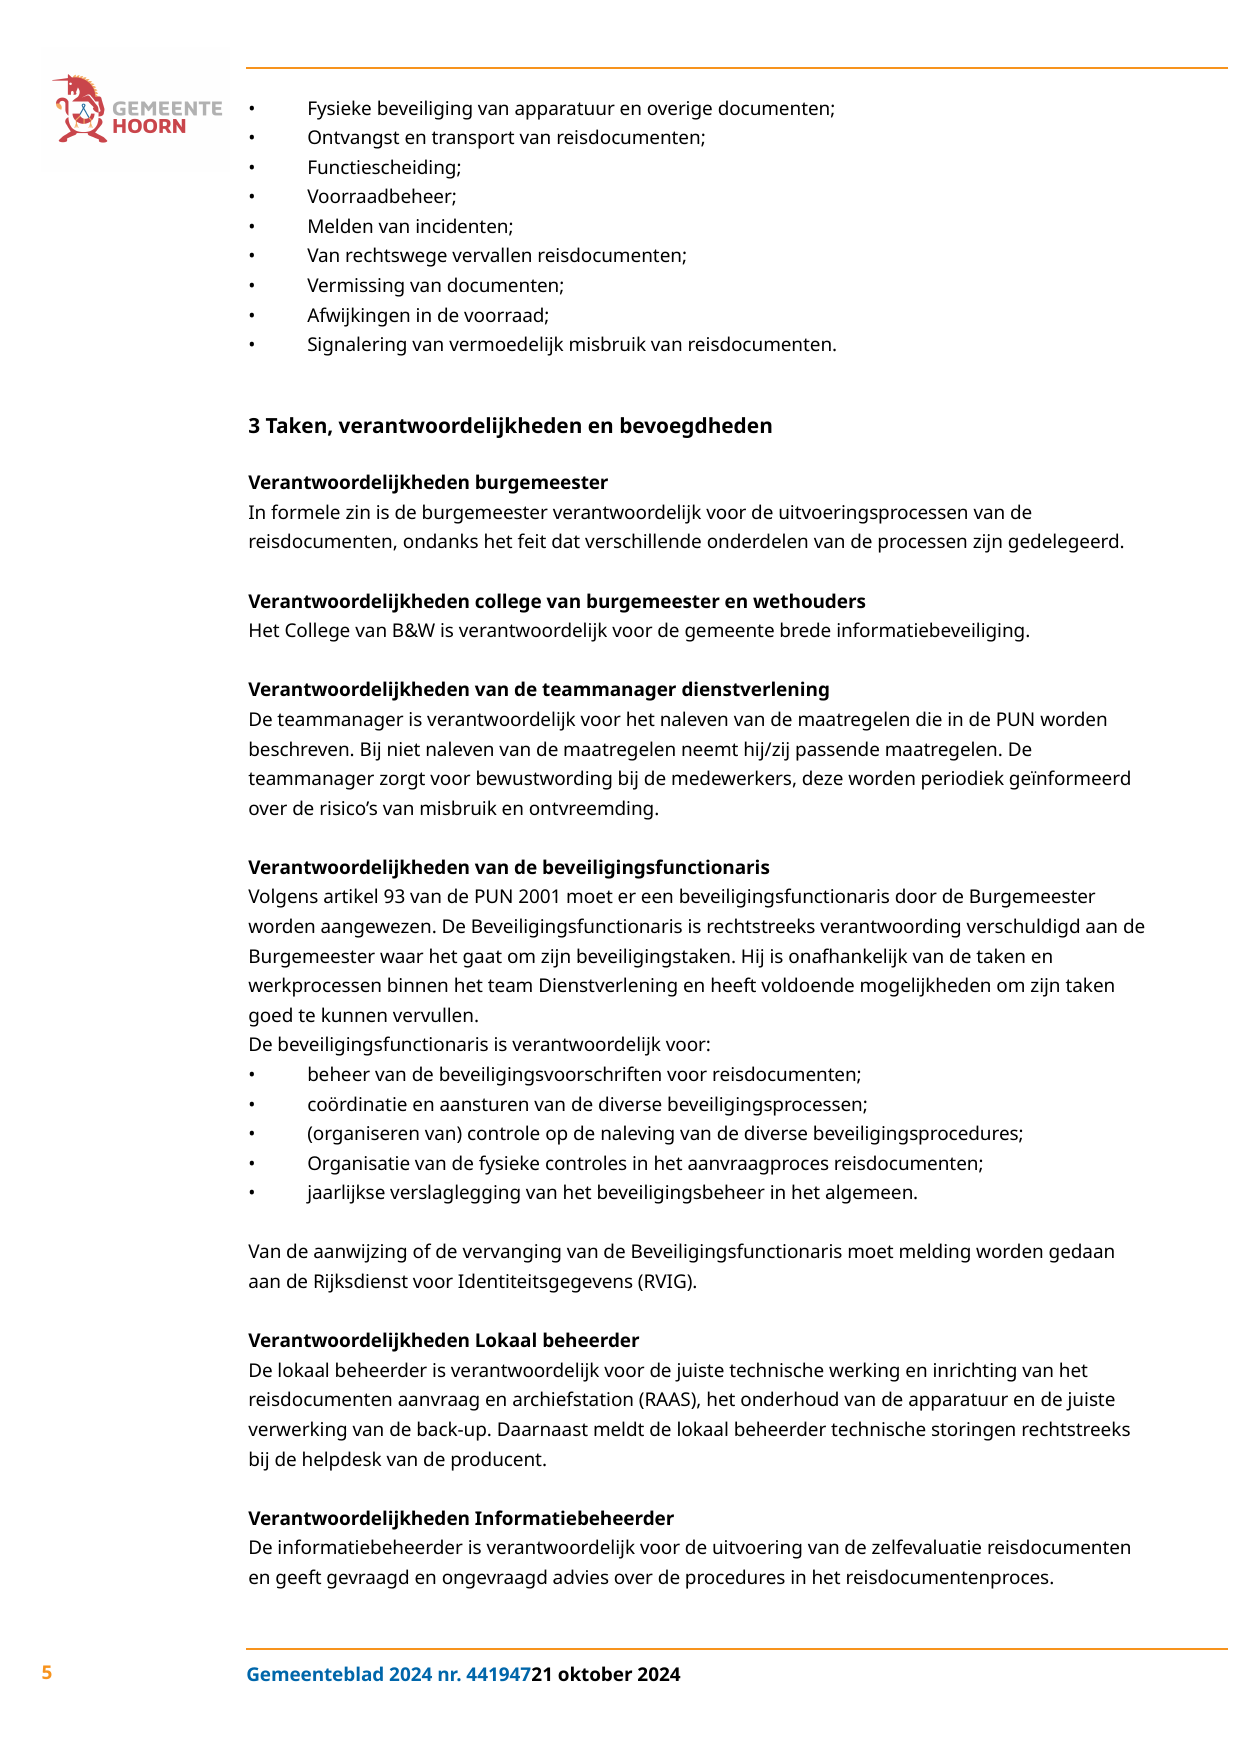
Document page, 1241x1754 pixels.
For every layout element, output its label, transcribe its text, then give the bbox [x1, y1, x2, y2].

text De lokaal beheerder is verantwoordelijk voor de juiste technische werking en inrichting van het reisdocumenten aanvraag en archiefstation (RAAS), het onderhoud van de apparatuur en de juiste verwerking van de back-up. Daarnaast meldt de lokaal beheerder technische storingen rechtstreeks bij de helpdesk van de producent. [248, 1357, 1152, 1471]
list Functiescheiding; [248, 154, 1152, 180]
list Van rechtswege vervallen reisdocumenten; [248, 243, 1152, 268]
list (organiseren van) controle op de naleving van de diverse beveiligingsprocedures; [248, 1120, 1152, 1146]
text De beveiligingsfunctionaris is verantwoordelijk voor: [248, 1032, 1152, 1057]
text De informatiebeheerder is verantwoordelijk voor de uitvoering van de zelfevaluatie reisdocumenten en geeft gevraagd en ongevraagd advies over de procedures in het reisdocumentenproces. [248, 1534, 1152, 1590]
text Verantwoordelijkheden college van burgemeester en wethouders [248, 588, 1152, 613]
list coördinatie en aansturen van de diverse beveiligingsprocessen; [248, 1091, 1152, 1116]
text Volgens artikel 93 van de PUN 2001 moet er een beveiligingsfunctionaris door de Burgemeester worden aangewezen. De Beveiligingsfunctionaris is rechtstreeks verantwoording verschuldigd aan de Burgemeester waar het gaat om zijn beveiligingstaken. Hij is onafhankelijk van de taken en werkprocessen binnen het team Dienstverlening en heeft voldoende mogelijkheden om zijn taken goed te kunnen vervullen. [248, 884, 1152, 1028]
list Afwijkingen in de voorraad; [248, 302, 1152, 328]
text Verantwoordelijkheden Informatiebeheerder [248, 1505, 1152, 1531]
list Organisatie van de fysieke controles in het aanvraagproces reisdocumenten; [248, 1150, 1152, 1176]
text Verantwoordelijkheden van de beveiligingsfunctionaris [248, 854, 1152, 880]
text Van de aanwijzing of de vervanging van de Beveiligingsfunctionaris moet melding worden gedaan aan de Rijksdienst voor Identiteitsgegevens (RVIG). [248, 1239, 1152, 1294]
text Verantwoordelijkheden Lokaal beheerder [248, 1327, 1152, 1353]
list Fysieke beveiliging van apparatuur en overige documenten; [248, 95, 1152, 121]
text De teammanager is verantwoordelijk voor het naleven van de maatregelen die in de PUN worden beschreven. Bij niet naleven van de maatregelen neemt hij/zij passende maatregelen. De teammanager zorgt voor bewustwording bij de medewerkers, deze worden periodiek geïnformeerd over de risico’s van misbruik en ontvreemding. [248, 706, 1152, 821]
text Verantwoordelijkheden van de teammanager dienstverlening [248, 677, 1152, 702]
list Vermissing van documenten; [248, 272, 1152, 298]
list Voorraadbeheer; [248, 183, 1152, 209]
text Verantwoordelijkheden burgemeester [248, 469, 1152, 495]
text 3 Taken, verantwoordelijkheden en bevoegdheden [248, 411, 1152, 440]
list jaarlijkse verslaglegging van het beveiligingsbeheer in het algemeen. [248, 1179, 1152, 1205]
text In formele zin is de burgemeester verantwoordelijk voor de uitvoeringsprocessen van de reisdocumenten, ondanks het feit dat verschillende onderdelen van de processen zijn gedelegeerd. [248, 499, 1152, 554]
list Melden van incidenten; [248, 213, 1152, 239]
list beheer van de beveiligingsvoorschriften voor reisdocumenten; [248, 1061, 1152, 1087]
picture [41, 47, 231, 172]
list Ontvangst en transport van reisdocumenten; [248, 124, 1152, 150]
list Signalering van vermoedelijk misbruik van reisdocumenten. [248, 331, 1152, 357]
text Het College van B&W is verantwoordelijk voor de gemeente brede informatiebeveiliging. [248, 617, 1152, 643]
